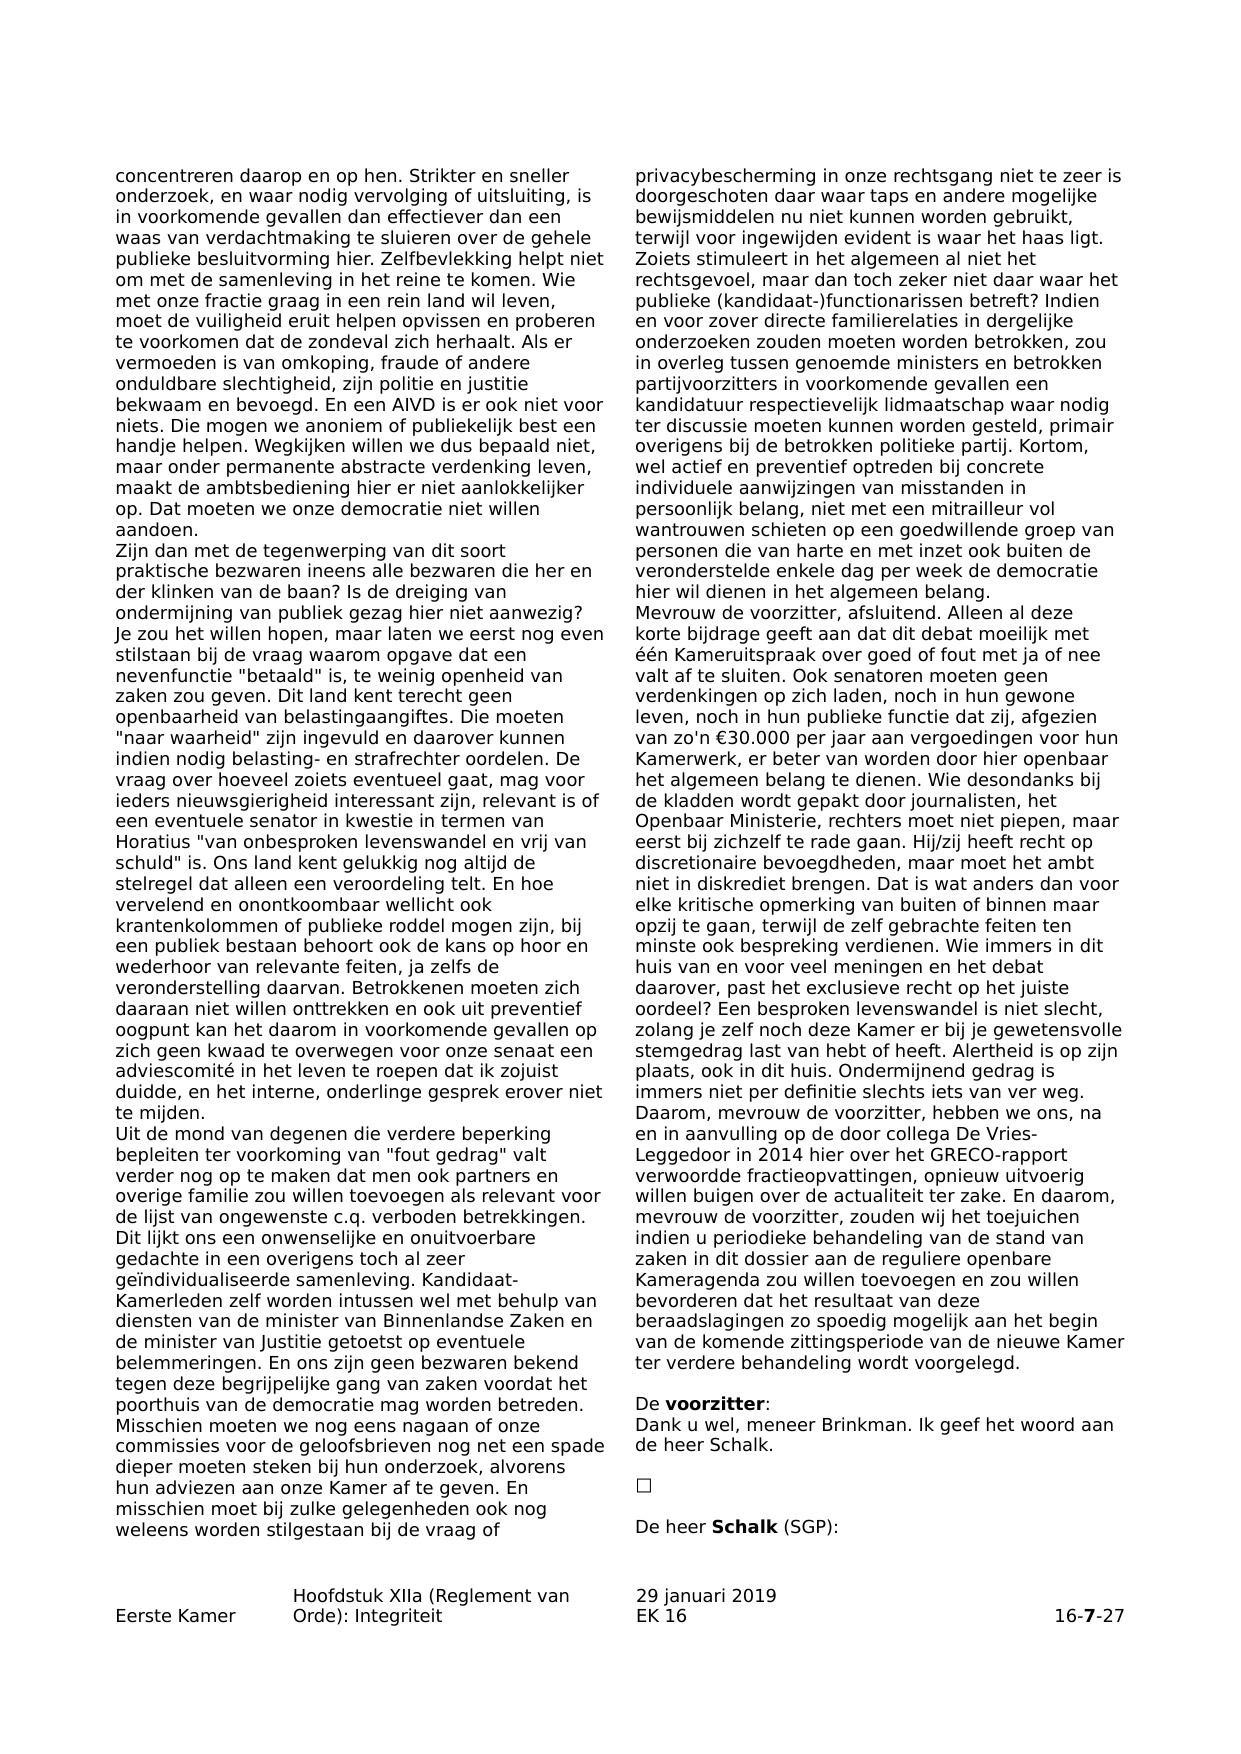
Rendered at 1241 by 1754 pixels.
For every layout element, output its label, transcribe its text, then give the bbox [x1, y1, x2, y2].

text Zijn dan met de tegenwerping van dit soort praktische bezwaren ineens alle bezwaren die her en der klinken van de baan? Is de dreiging van ondermijning van publiek gezag hier niet aanwezig? Je zou het willen hopen, maar laten we eerst nog even stilstaan bij de vraag waarom opgave dat een nevenfunctie "betaald" is, te weinig openheid van zaken zou geven. Dit land kent terecht geen openbaarheid van belastingaangiftes. Die moeten "naar waarheid" zijn ingevuld en daarover kunnen indien nodig belasting- en strafrechter oordelen. De vraag over hoeveel zoiets eventueel gaat, mag voor ieders nieuwsgierigheid interessant zijn, relevant is of een eventuele senator in kwestie in termen van Horatius "van onbesproken levenswandel en vrij van schuld" is. Ons land kent gelukkig nog altijd de stelregel dat alleen een veroordeling telt. En hoe vervelend en onontkoombaar wellicht ook krantenkolommen of publieke roddel mogen zijn, bij een publiek bestaan behoort ook de kans op hoor en wederhoor van relevante feiten, ja zelfs de veronderstelling daarvan. Betrokkenen moeten zich daaraan niet willen onttrekken en ook uit preventief oogpunt kan het daarom in voorkomende gevallen op zich geen kwaad te overwegen voor onze senaat een adviescomité in het leven te roepen dat ik zojuist duidde, en het interne, onderlinge gesprek erover niet te mijden. [115, 540, 605, 1124]
text De heer Schalk (SGP): [635, 1517, 1125, 1537]
text De voorzitter: [635, 1394, 1125, 1414]
text Uit de mond van degenen die verdere beperking bepleiten ter voorkoming van "fout gedrag" valt verder nog op te maken dat men ook partners en overige familie zou willen toevoegen als relevant voor de lijst van ongewenste c.q. verboden betrekkingen. Dit lijkt ons een onwenselijke en onuitvoerbare gedachte in een overigens toch al zeer geïndividualiseerde samenleving. Kandidaat-Kamerleden zelf worden intussen wel met behulp van diensten van de minister van Binnenlandse Zaken en de minister van Justitie getoetst op eventuele belemmeringen. En ons zijn geen bezwaren bekend tegen deze begrijpelijke gang van zaken voordat het poorthuis van de democratie mag worden betreden. Misschien moeten we nog eens nagaan of onze commissies voor de geloofsbrieven nog net een spade dieper moeten steken bij hun onderzoek, alvorens hun adviezen aan onze Kamer af te geven. En misschien moet bij zulke gelegenheden ook nog weleens worden stilgestaan bij de vraag of [115, 1124, 605, 1540]
text ⬜ [635, 1476, 1125, 1497]
text privacybescherming in onze rechtsgang niet te zeer is doorgeschoten daar waar taps en andere mogelijke bewijsmiddelen nu niet kunnen worden gebruikt, terwijl voor ingewijden evident is waar het haas ligt. Zoiets stimuleert in het algemeen al niet het rechtsgevoel, maar dan toch zeker niet daar waar het publieke (kandidaat-)functionarissen betreft? Indien en voor zover directe familierelaties in dergelijke onderzoeken zouden moeten worden betrokken, zou in overleg tussen genoemde ministers en betrokken partijvoorzitters in voorkomende gevallen een kandidatuur respectievelijk lidmaatschap waar nodig ter discussie moeten kunnen worden gesteld, primair overigens bij de betrokken politieke partij. Kortom, wel actief en preventief optreden bij concrete individuele aanwijzingen van misstanden in persoonlijk belang, niet met een mitrailleur vol wantrouwen schieten op een goedwillende groep van personen die van harte en met inzet ook buiten de veronderstelde enkele dag per week de democratie hier wil dienen in het algemeen belang. [635, 165, 1125, 603]
text Dank u wel, meneer Brinkman. Ik geef het woord aan de heer Schalk. [635, 1414, 1125, 1456]
text Mevrouw de voorzitter, afsluitend. Alleen al deze korte bijdrage geeft aan dat dit debat moeilijk met één Kameruitspraak over goed of fout met ja of nee valt af te sluiten. Ook senatoren moeten geen verdenkingen op zich laden, noch in hun gewone leven, noch in hun publieke functie dat zij, afgezien van zo'n €30.000 per jaar aan vergoedingen voor hun Kamerwerk, er beter van worden door hier openbaar het algemeen belang te dienen. Wie desondanks bij de kladden wordt gepakt door journalisten, het Openbaar Ministerie, rechters moet niet piepen, maar eerst bij zichzelf te rade gaan. Hij/zij heeft recht op discretionaire bevoegdheden, maar moet het ambt niet in diskrediet brengen. Dat is wat anders dan voor elke kritische opmerking van buiten of binnen maar opzij te gaan, terwijl de zelf gebrachte feiten ten minste ook bespreking verdienen. Wie immers in dit huis van en voor veel meningen en het debat daarover, past het exclusieve recht op het juiste oordeel? Een besproken levenswandel is niet slecht, zolang je zelf noch deze Kamer er bij je gewetensvolle stemgedrag last van hebt of heeft. Alertheid is op zijn plaats, ook in dit huis. Ondermijnend gedrag is immers niet per definitie slechts iets van ver weg. Daarom, mevrouw de voorzitter, hebben we ons, na en in aanvulling op de door collega De Vries-Leggedoor in 2014 hier over het GRECO-rapport verwoordde fractieopvattingen, opnieuw uitvoerig willen buigen over de actualiteit ter zake. En daarom, mevrouw de voorzitter, zouden wij het toejuichen indien u periodieke behandeling van de stand van zaken in dit dossier aan de reguliere openbare Kameragenda zou willen toevoegen en zou willen bevorderen dat het resultaat van deze beraadslagingen zo spoedig mogelijk aan het begin van de komende zittingsperiode van de nieuwe Kamer ter verdere behandeling wordt voorgelegd. [635, 603, 1125, 1374]
text concentreren daarop en op hen. Strikter en sneller onderzoek, en waar nodig vervolging of uitsluiting, is in voorkomende gevallen dan effectiever dan een waas van verdachtmaking te sluieren over de gehele publieke besluitvorming hier. Zelfbevlekking helpt niet om met de samenleving in het reine te komen. Wie met onze fractie graag in een rein land wil leven, moet de vuiligheid eruit helpen opvissen en proberen te voorkomen dat de zondeval zich herhaalt. Als er vermoeden is van omkoping, fraude of andere onduldbare slechtigheid, zijn politie en justitie bekwaam en bevoegd. En een AIVD is er ook niet voor niets. Die mogen we anoniem of publiekelijk best een handje helpen. Wegkijken willen we dus bepaald niet, maar onder permanente abstracte verdenking leven, maakt de ambtsbediening hier er niet aanlokkelijker op. Dat moeten we onze democratie niet willen aandoen. [115, 165, 605, 540]
